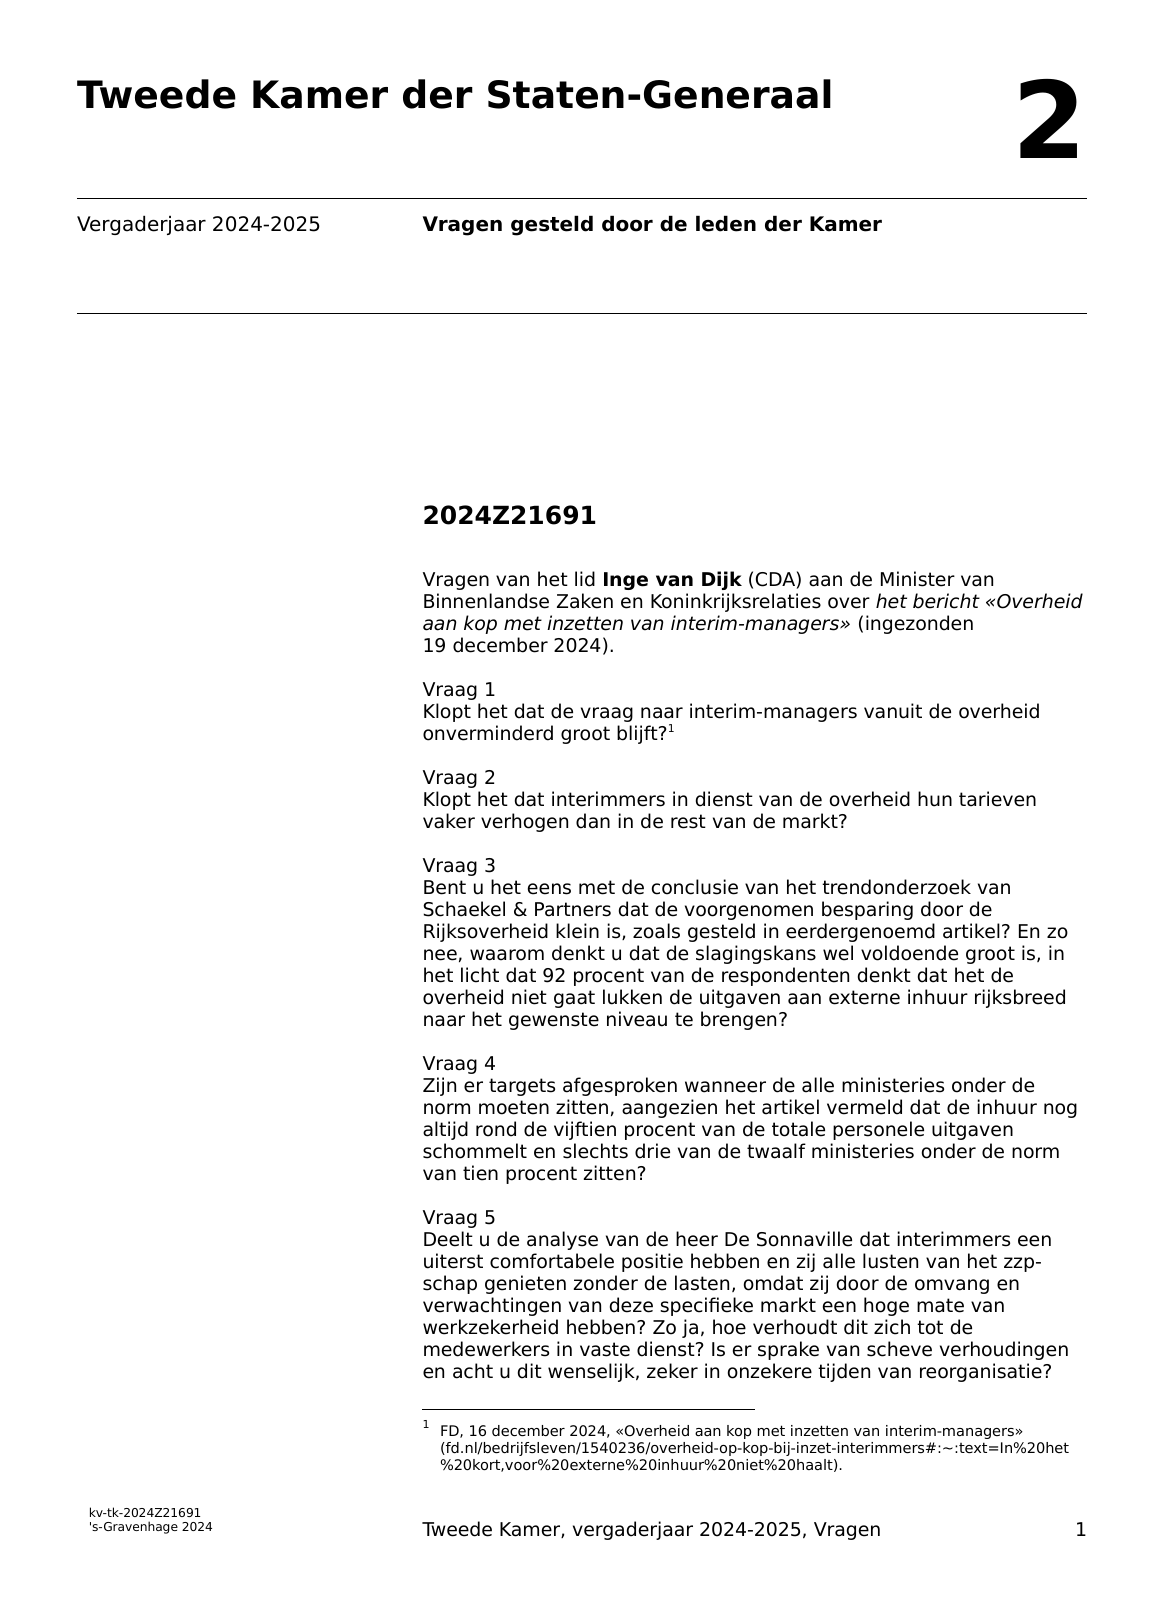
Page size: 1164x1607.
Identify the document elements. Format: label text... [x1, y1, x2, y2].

table_header 2 [886, 59, 1087, 198]
text Klopt het dat de vraag naar interim-managers vanuit de overheid onverminderd groot blijft? [422, 701, 1087, 745]
text Vragen van het lid Inge van Dijk (CDA) aan de Minister van Binnenlandse Zaken en Koninkrijksrelaties over het bericht «Overheid aan kop met inzetten van interim-managers» (ingezonden 19 december 2024). [422, 569, 1087, 657]
text Zijn er targets afgesproken wanneer de alle ministeries onder de norm moeten zitten, aangezien het artikel vermeld dat de inhuur nog altijd rond de vijftien procent van de totale personele uitgaven schommelt en slechts drie van de twaalf ministeries onder de norm van tien procent zitten? [422, 1075, 1087, 1185]
table_cell Vragen gesteld door de leden der Kamer [422, 199, 1087, 313]
text FD, 16 december 2024, «Overheid aan kop met inzetten van interim-managers» (fd.nl/bedrijfsleven/1540236/overheid-op-kop-bij-inzet-interimmers#:~:text=In%20het%20kort,voor%20externe%20inhuur%20niet%20haalt). [422, 1418, 1087, 1474]
text Vraag 3 [422, 855, 1087, 877]
text Vraag 5 [422, 1207, 1087, 1229]
text Deelt u de analyse van de heer De Sonnaville dat interimmers een uiterst comfortabele positie hebben en zij alle lusten van het zzp-schap genieten zonder de lasten, omdat zij door de omvang en verwachtingen van deze specifieke markt een hoge mate van werkzekerheid hebben? Zo ja, hoe verhoudt dit zich tot de medewerkers in vaste dienst? Is er sprake van scheve verhoudingen en acht u dit wenselijk, zeker in onzekere tijden van reorganisatie? [422, 1229, 1087, 1383]
table_cell Vergaderjaar 2024-2025 [77, 199, 422, 313]
text 2024Z21691 [422, 501, 1087, 531]
text Klopt het dat interimmers in dienst van de overheid hun tarieven vaker verhogen dan in de rest van de markt? [422, 789, 1087, 833]
text 's-Gravenhage 2024 [88, 1520, 323, 1534]
text Vraag 1 [422, 679, 1087, 701]
text Vraag 2 [422, 767, 1087, 789]
text Bent u het eens met de conclusie van het trendonderzoek van Schaekel & Partners dat de voorgenomen besparing door de Rijksoverheid klein is, zoals gesteld in eerdergenoemd artikel? En zo nee, waarom denkt u dat de slagingskans wel voldoende groot is, in het licht dat 92 procent van de respondenten denkt dat het de overheid niet gaat lukken de uitgaven aan externe inhuur rijksbreed naar het gewenste niveau te brengen? [422, 877, 1087, 1031]
text kv-tk-2024Z21691 [88, 1506, 323, 1520]
text Vraag 4 [422, 1053, 1087, 1075]
table_header Tweede Kamer der Staten-Generaal [77, 59, 886, 198]
